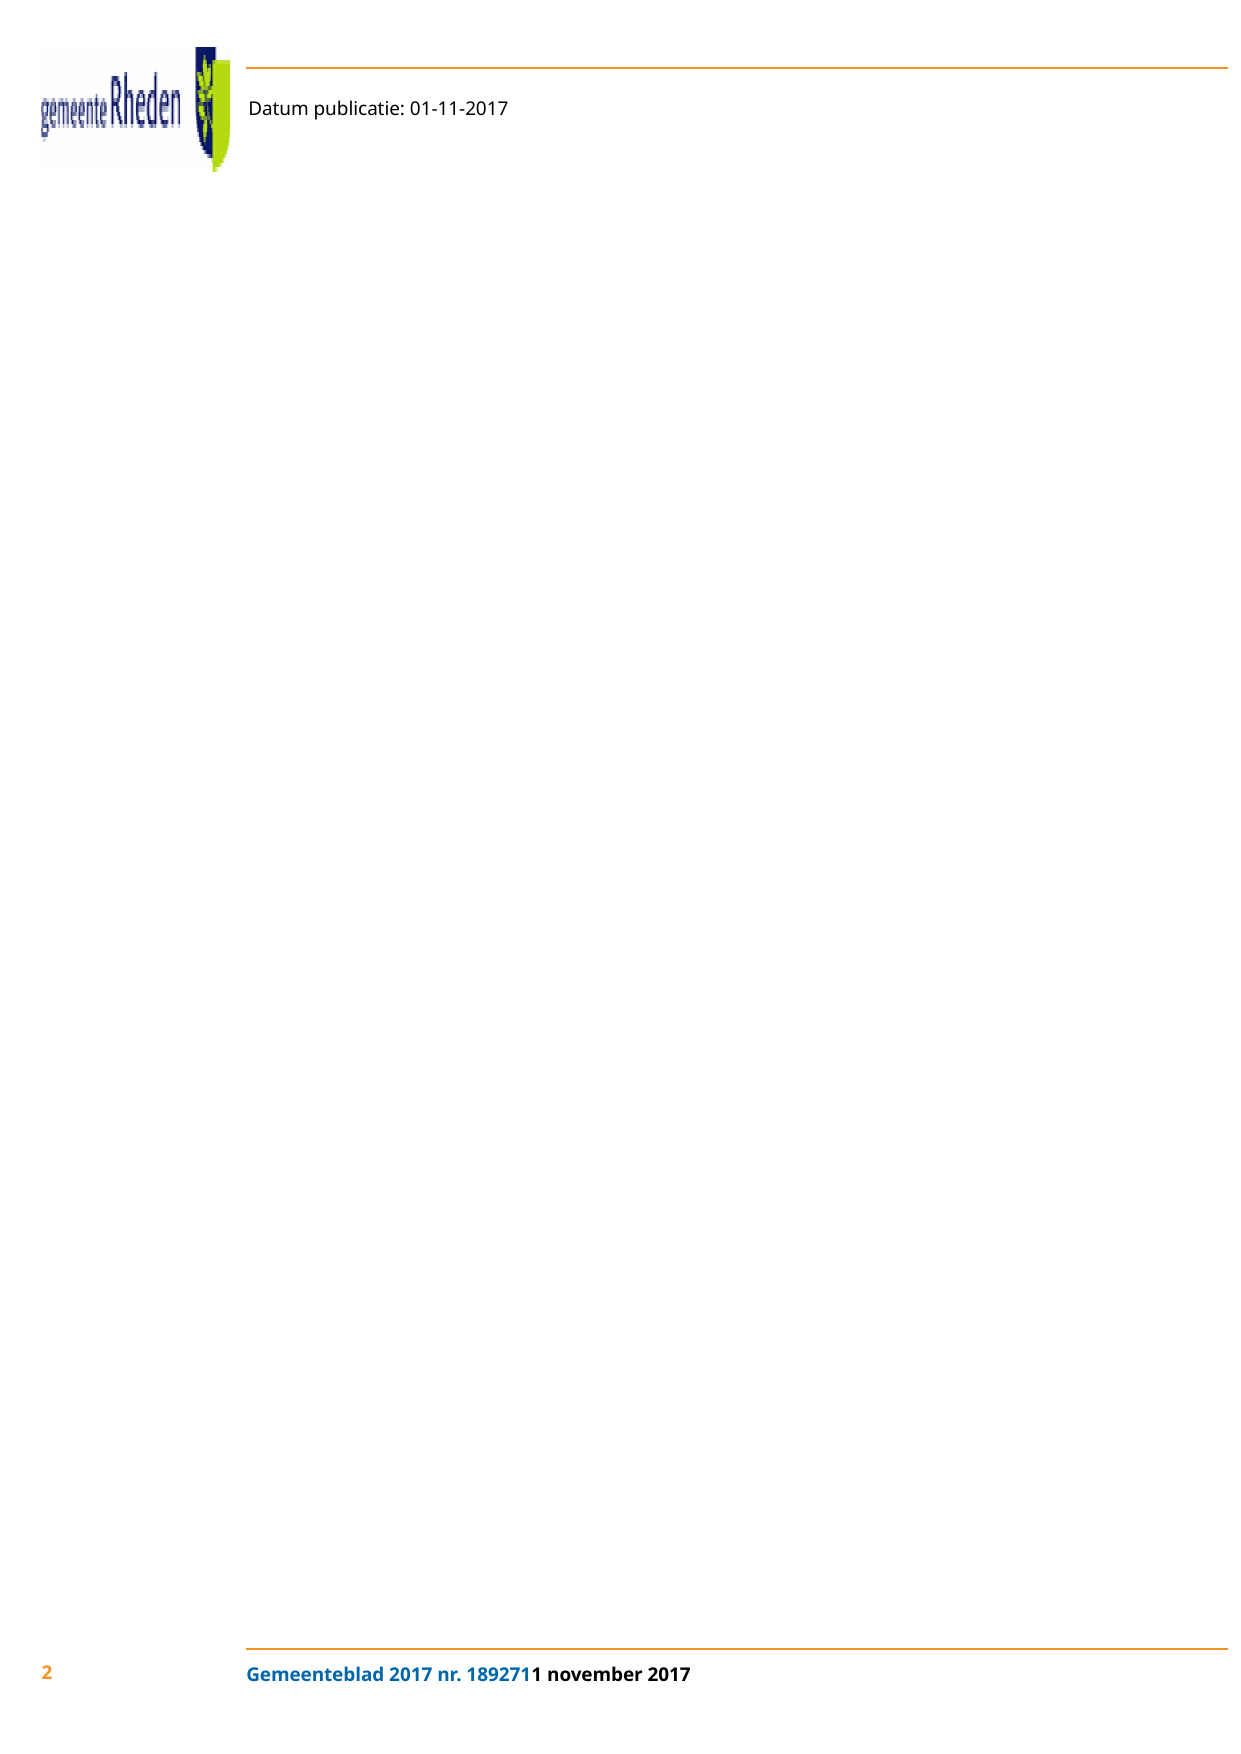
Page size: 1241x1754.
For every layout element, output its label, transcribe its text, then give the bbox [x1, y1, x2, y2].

text Datum publicatie: 01-11-2017 [248, 95, 1152, 121]
picture [41, 47, 231, 172]
